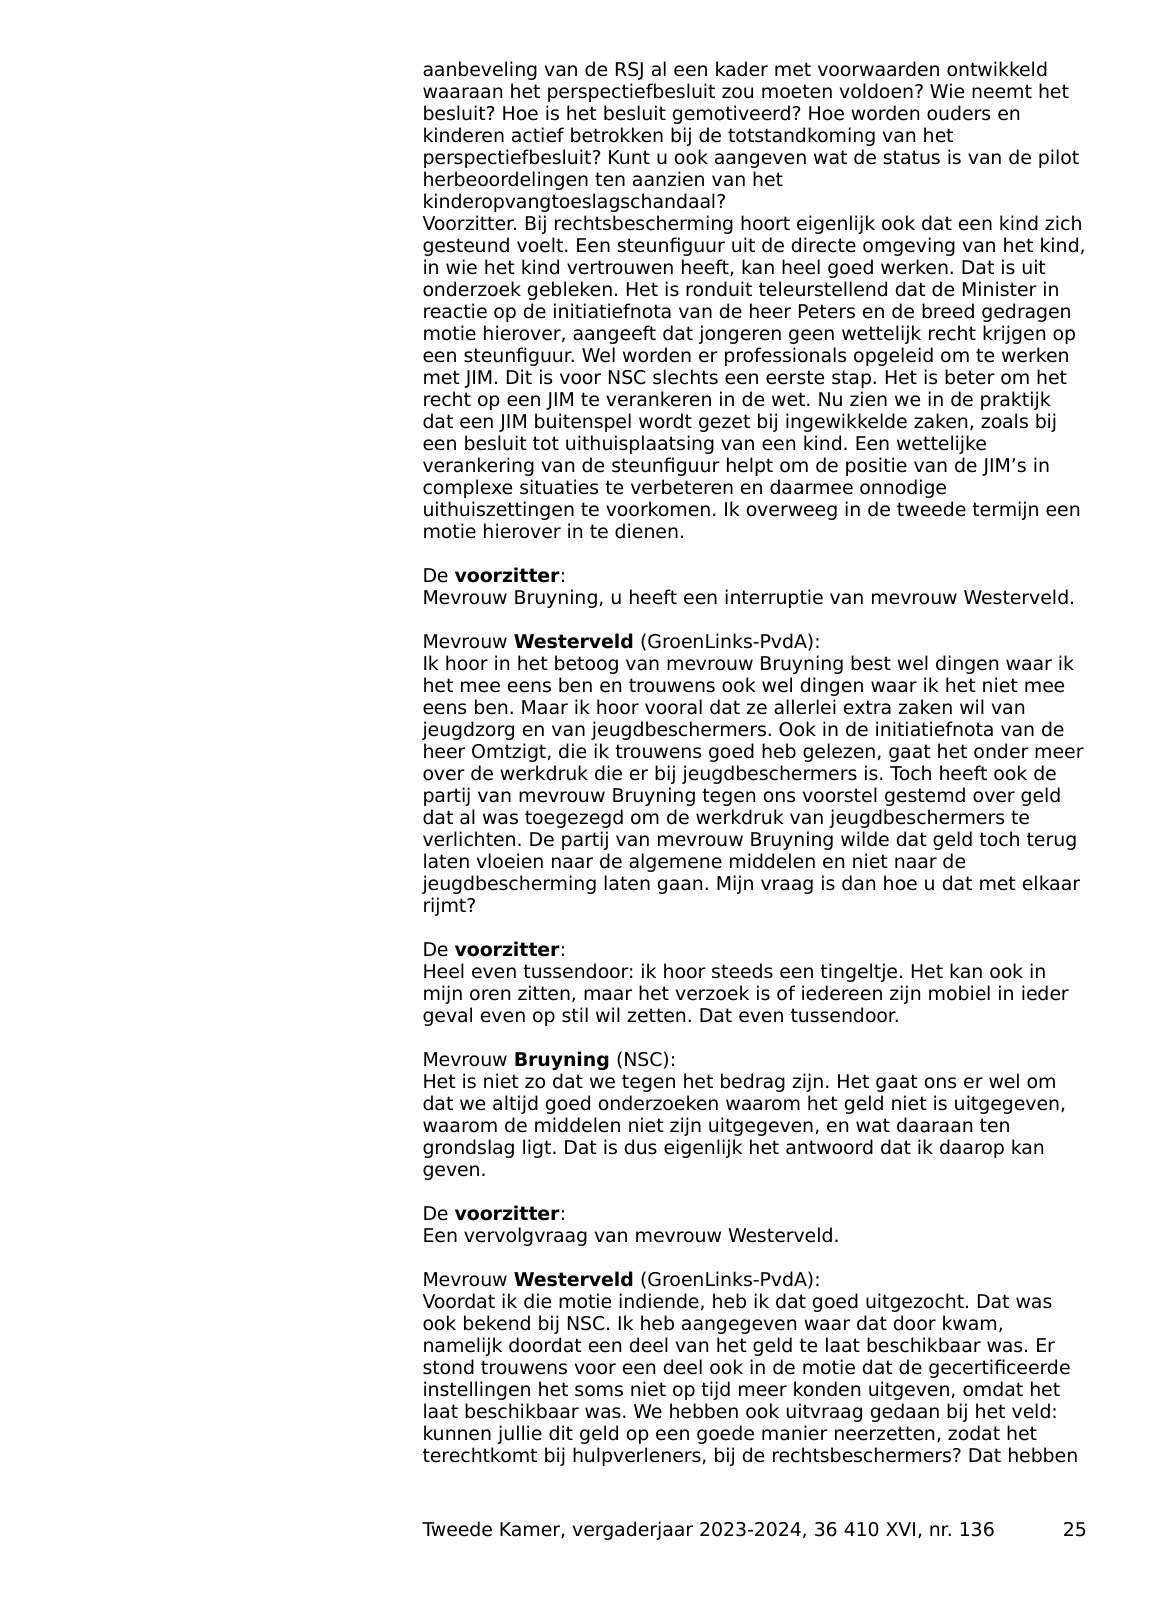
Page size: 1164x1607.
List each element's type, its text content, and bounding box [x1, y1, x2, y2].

text Een vervolgvraag van mevrouw Westerveld. [422, 1225, 1087, 1247]
text aanbeveling van de RSJ al een kader met voorwaarden ontwikkeld waaraan het perspectiefbesluit zou moeten voldoen? Wie neemt het besluit? Hoe is het besluit gemotiveerd? Hoe worden ouders en kinderen actief betrokken bij de totstandkoming van het perspectiefbesluit? Kunt u ook aangeven wat de status is van de pilot herbeoordelingen ten aanzien van het kinderopvangtoeslagschandaal? [422, 59, 1087, 213]
text De voorzitter: [422, 939, 1087, 961]
text Mevrouw Westerveld (GroenLinks-PvdA): [422, 631, 1087, 653]
text Ik hoor in het betoog van mevrouw Bruyning best wel dingen waar ik het mee eens ben en trouwens ook wel dingen waar ik het niet mee eens ben. Maar ik hoor vooral dat ze allerlei extra zaken wil van jeugdzorg en van jeugdbeschermers. Ook in de initiatiefnota van de heer Omtzigt, die ik trouwens goed heb gelezen, gaat het onder meer over de werkdruk die er bij jeugdbeschermers is. Toch heeft ook de partij van mevrouw Bruyning tegen ons voorstel gestemd over geld dat al was toegezegd om de werkdruk van jeugdbeschermers te verlichten. De partij van mevrouw Bruyning wilde dat geld toch terug laten vloeien naar de algemene middelen en niet naar de jeugdbescherming laten gaan. Mijn vraag is dan hoe u dat met elkaar rijmt? [422, 653, 1087, 917]
text Het is niet zo dat we tegen het bedrag zijn. Het gaat ons er wel om dat we altijd goed onderzoeken waarom het geld niet is uitgegeven, waarom de middelen niet zijn uitgegeven, en wat daaraan ten grondslag ligt. Dat is dus eigenlijk het antwoord dat ik daarop kan geven. [422, 1071, 1087, 1181]
text De voorzitter: [422, 1203, 1087, 1225]
text Mevrouw Westerveld (GroenLinks-PvdA): [422, 1269, 1087, 1291]
text Mevrouw Bruyning (NSC): [422, 1049, 1087, 1071]
text Voordat ik die motie indiende, heb ik dat goed uitgezocht. Dat was ook bekend bij NSC. Ik heb aangegeven waar dat door kwam, namelijk doordat een deel van het geld te laat beschikbaar was. Er stond trouwens voor een deel ook in de motie dat de gecertificeerde instellingen het soms niet op tijd meer konden uitgeven, omdat het laat beschikbaar was. We hebben ook uitvraag gedaan bij het veld: kunnen jullie dit geld op een goede manier neerzetten, zodat het terechtkomt bij hulpverleners, bij de rechtsbeschermers? Dat hebben [422, 1291, 1087, 1467]
text Voorzitter. Bij rechtsbescherming hoort eigenlijk ook dat een kind zich gesteund voelt. Een steunfiguur uit de directe omgeving van het kind, in wie het kind vertrouwen heeft, kan heel goed werken. Dat is uit onderzoek gebleken. Het is ronduit teleurstellend dat de Minister in reactie op de initiatiefnota van de heer Peters en de breed gedragen motie hierover, aangeeft dat jongeren geen wettelijk recht krijgen op een steunfiguur. Wel worden er professionals opgeleid om te werken met JIM. Dit is voor NSC slechts een eerste stap. Het is beter om het recht op een JIM te verankeren in de wet. Nu zien we in de praktijk dat een JIM buitenspel wordt gezet bij ingewikkelde zaken, zoals bij een besluit tot uithuisplaatsing van een kind. Een wettelijke verankering van de steunfiguur helpt om de positie van de JIM’s in complexe situaties te verbeteren en daarmee onnodige uithuiszettingen te voorkomen. Ik overweeg in de tweede termijn een motie hierover in te dienen. [422, 213, 1087, 543]
text De voorzitter: [422, 565, 1087, 587]
text Heel even tussendoor: ik hoor steeds een tingeltje. Het kan ook in mijn oren zitten, maar het verzoek is of iedereen zijn mobiel in ieder geval even op stil wil zetten. Dat even tussendoor. [422, 961, 1087, 1027]
text Mevrouw Bruyning, u heeft een interruptie van mevrouw Westerveld. [422, 587, 1087, 609]
